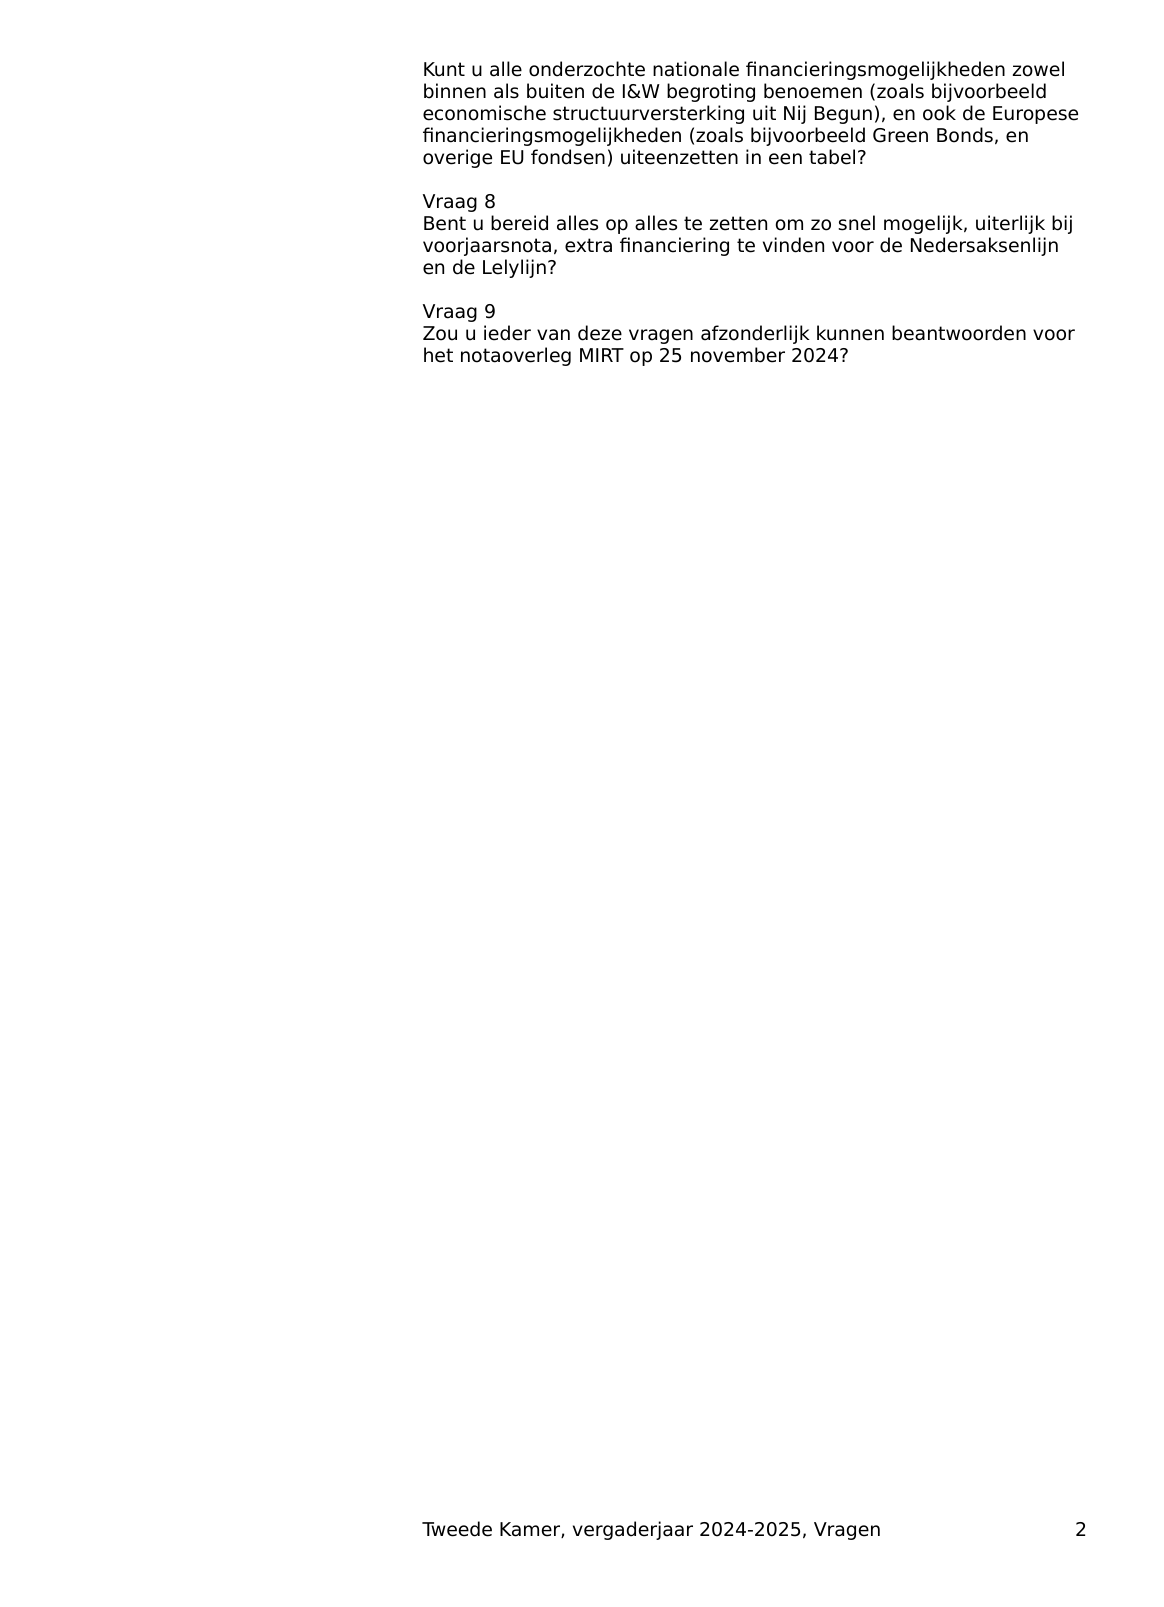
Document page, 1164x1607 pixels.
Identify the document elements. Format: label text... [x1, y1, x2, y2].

text Kunt u alle onderzochte nationale financieringsmogelijkheden zowel binnen als buiten de I&W begroting benoemen (zoals bijvoorbeeld economische structuurversterking uit Nij Begun), en ook de Europese financieringsmogelijkheden (zoals bijvoorbeeld Green Bonds, en overige EU fondsen) uiteenzetten in een tabel? [422, 59, 1087, 169]
text Zou u ieder van deze vragen afzonderlijk kunnen beantwoorden voor het notaoverleg MIRT op 25 november 2024? [422, 323, 1087, 367]
text Bent u bereid alles op alles te zetten om zo snel mogelijk, uiterlijk bij voorjaarsnota, extra financiering te vinden voor de Nedersaksenlijn en de Lelylijn? [422, 213, 1087, 279]
text Vraag 9 [422, 301, 1087, 323]
text Vraag 8 [422, 191, 1087, 213]
